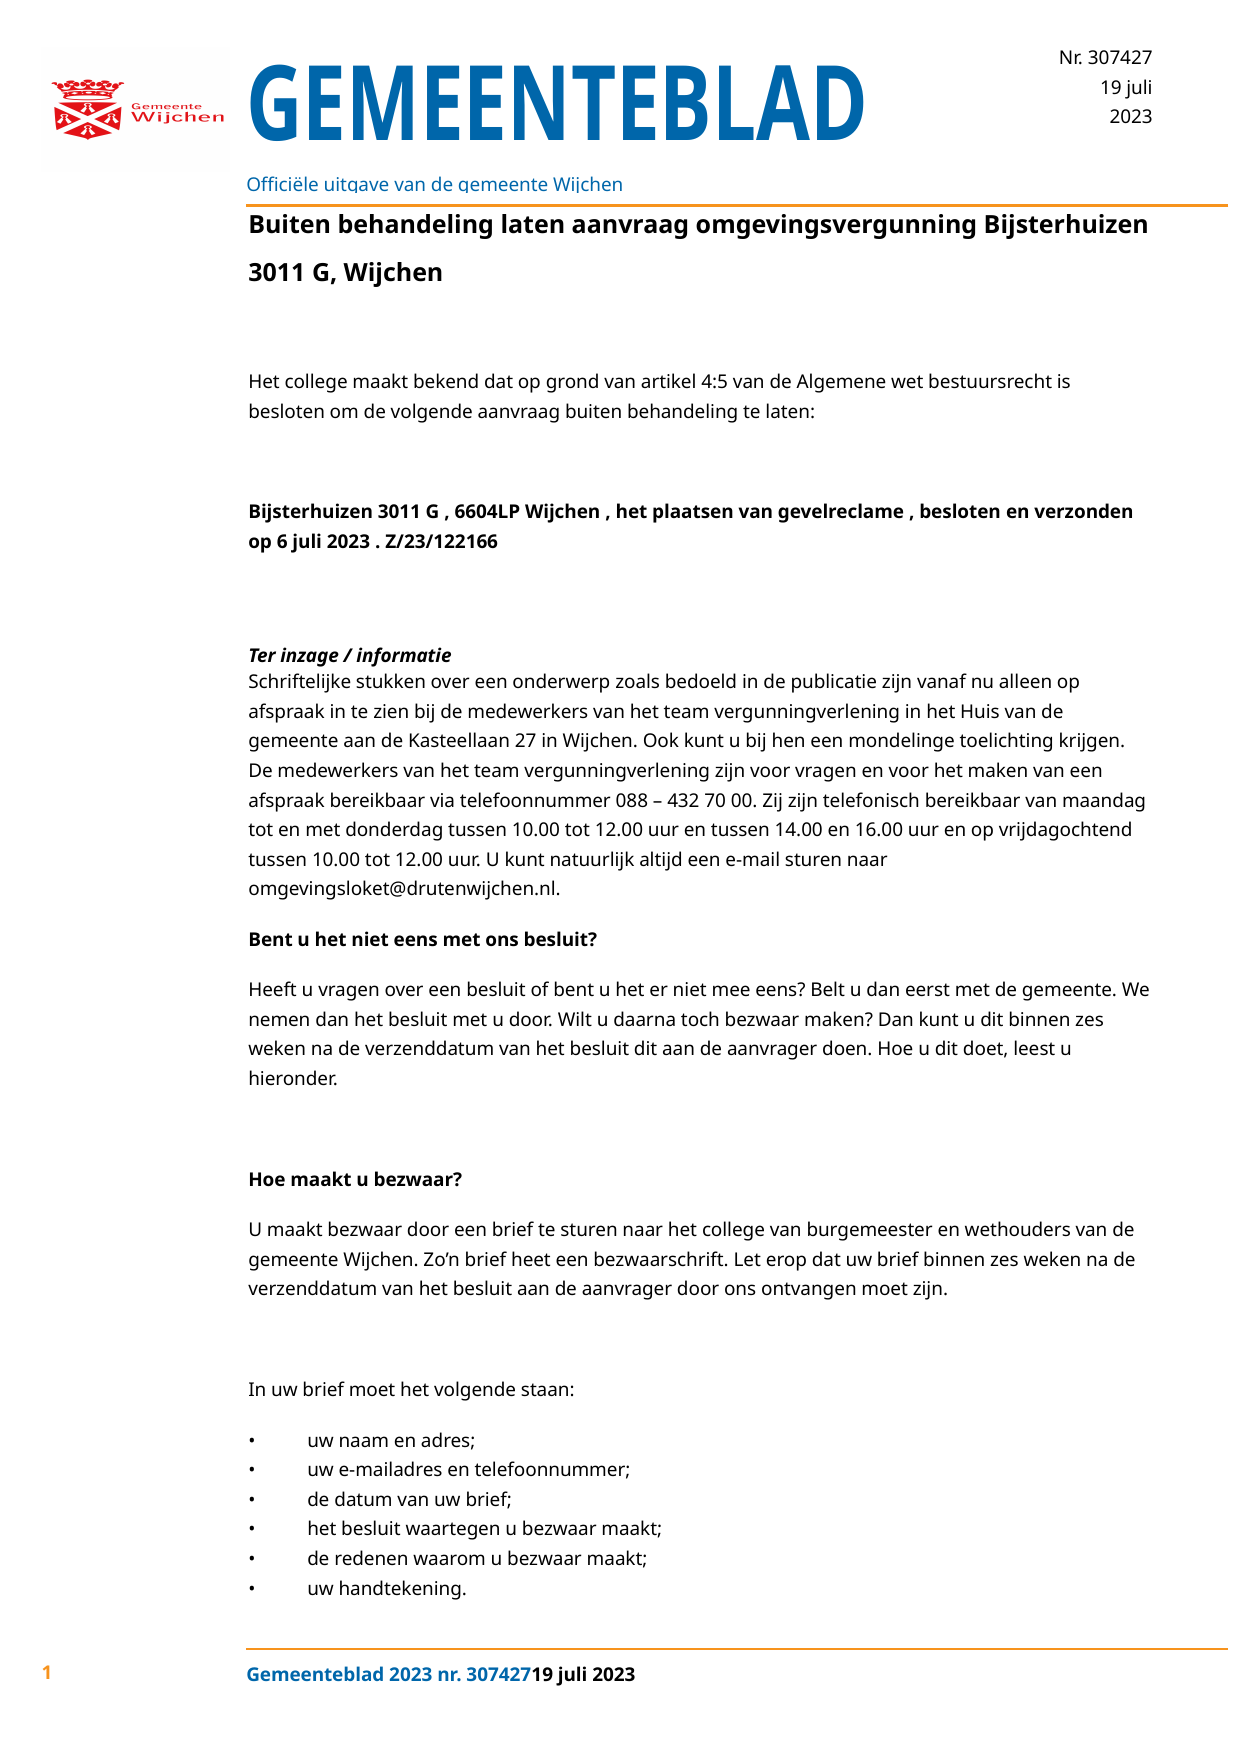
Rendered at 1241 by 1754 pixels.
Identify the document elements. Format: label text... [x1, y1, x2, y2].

list de redenen waarom u bezwaar maakt; [248, 1545, 1152, 1571]
picture [41, 47, 231, 172]
list uw naam en adres; [248, 1427, 1152, 1452]
text Hoe maakt u bezwaar? [248, 1166, 1152, 1192]
text Ter inzage / informatie [248, 643, 1152, 668]
text Schriftelijke stukken over een onderwerp zoals bedoeld in de publicatie zijn vanaf nu alleen op afspraak in te zien bij de medewerkers van het team vergunningverlening in het Huis van de gemeente aan de Kasteellaan 27 in Wijchen. Ook kunt u bij hen een mondelinge toelichting krijgen. De medewerkers van het team vergunningverlening zijn voor vragen en voor het maken van een afspraak bereikbaar via telefoonnummer 088 – 432 70 00. Zij zijn telefonisch bereikbaar van maandag tot en met donderdag tussen 10.00 tot 12.00 uur en tussen 14.00 en 16.00 uur en op vrijdagochtend tussen 10.00 tot 12.00 uur. U kunt natuurlijk altijd een e-mail sturen naar omgevingsloket@drutenwijchen.nl. [248, 668, 1152, 901]
text U maakt bezwaar door een brief te sturen naar het college van burgemeester en wethouders van de gemeente Wijchen. Zo’n brief heet een bezwaarschrift. Let erop dat uw brief binnen zes weken na de verzenddatum van het besluit aan de aanvrager door ons ontvangen moet zijn. [248, 1216, 1152, 1301]
list uw handtekening. [248, 1575, 1152, 1600]
text In uw brief moet het volgende staan: [248, 1376, 1152, 1402]
text Het college maakt bekend dat op grond van artikel 4:5 van de Algemene wet bestuursrecht is besloten om de volgende aanvraag buiten behandeling te laten: [248, 368, 1152, 424]
text Bijsterhuizen 3011 G , 6604LP Wijchen , het plaatsen van gevelreclame , besloten en verzonden op 6 juli 2023 . Z/23/122166 [248, 499, 1152, 554]
list uw e-mailadres en telefoonnummer; [248, 1456, 1152, 1482]
text Buiten behandeling laten aanvraag omgevingsvergunning Bijsterhuizen 3011 G, Wijchen [248, 207, 1152, 288]
list het besluit waartegen u bezwaar maakt; [248, 1516, 1152, 1541]
text Heeft u vragen over een besluit of bent u het er niet mee eens? Belt u dan eerst met de gemeente. We nemen dan het besluit met u door. Wilt u daarna toch bezwaar maken? Dan kunt u dit binnen zes weken na de verzenddatum van het besluit dit aan de aanvrager doen. Hoe u dit doet, leest u hieronder. [248, 976, 1152, 1091]
list de datum van uw brief; [248, 1486, 1152, 1512]
text Bent u het niet eens met ons besluit? [248, 926, 1152, 952]
